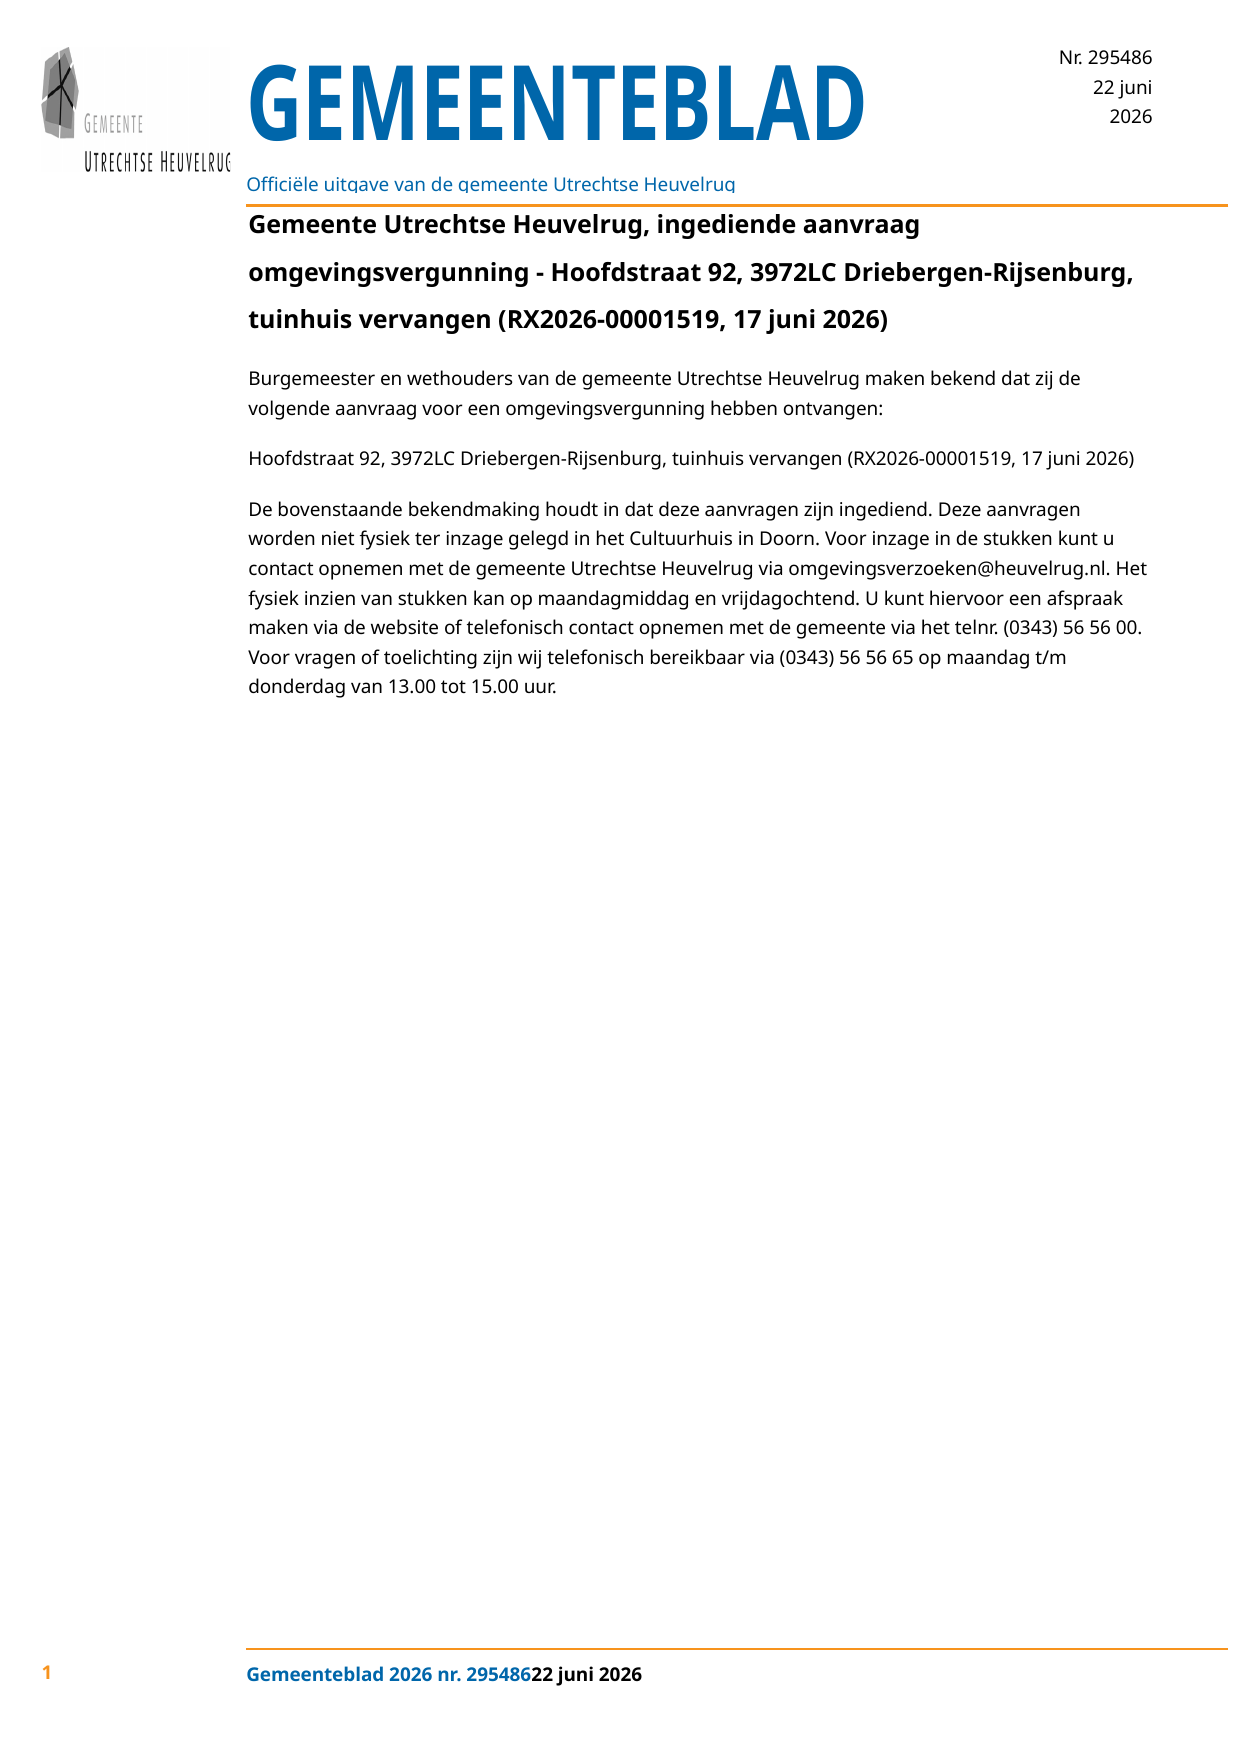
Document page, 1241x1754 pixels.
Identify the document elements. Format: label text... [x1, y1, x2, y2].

text De bovenstaande bekendmaking houdt in dat deze aanvragen zijn ingediend. Deze aanvragen worden niet fysiek ter inzage gelegd in het Cultuurhuis in Doorn. Voor inzage in de stukken kunt u contact opnemen met de gemeente Utrechtse Heuvelrug via omgevingsverzoeken@heuvelrug.nl. Het fysiek inzien van stukken kan op maandagmiddag en vrijdagochtend. U kunt hiervoor een afspraak maken via de website of telefonisch contact opnemen met de gemeente via het telnr. (0343) 56 56 00. Voor vragen of toelichting zijn wij telefonisch bereikbaar via (0343) 56 56 65 op maandag t/m donderdag van 13.00 tot 15.00 uur. [248, 496, 1152, 699]
picture [41, 47, 231, 172]
text Burgemeester en wethouders van de gemeente Utrechtse Heuvelrug maken bekend dat zij de volgende aanvraag voor een omgevingsvergunning hebben ontvangen: [248, 366, 1152, 421]
text Gemeente Utrechtse Heuvelrug, ingediende aanvraag omgevingsvergunning - Hoofdstraat 92, 3972LC Driebergen-Rijsenburg, tuinhuis vervangen (RX2026-00001519, 17 juni 2026) [248, 207, 1152, 336]
text Hoofdstraat 92, 3972LC Driebergen-Rijsenburg, tuinhuis vervangen (RX2026-00001519, 17 juni 2026) [248, 446, 1152, 471]
